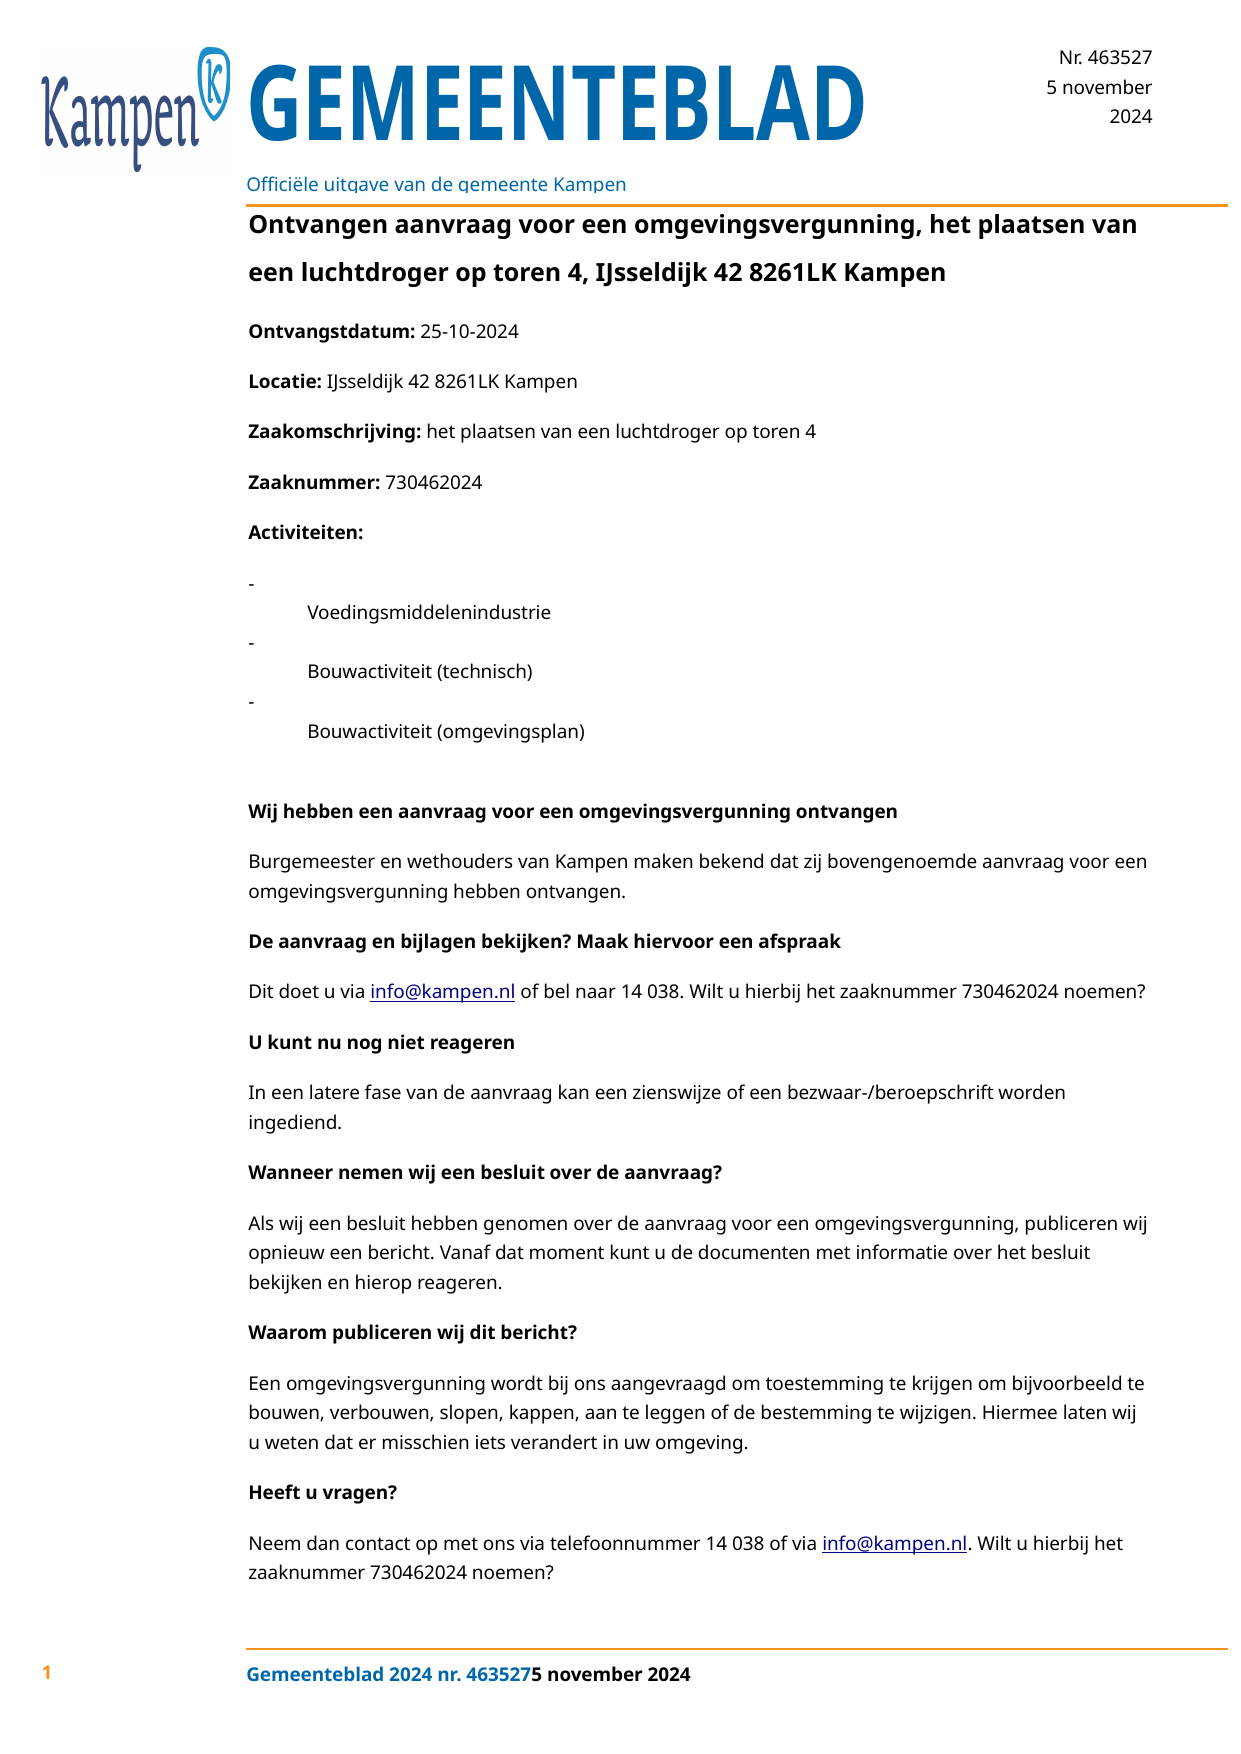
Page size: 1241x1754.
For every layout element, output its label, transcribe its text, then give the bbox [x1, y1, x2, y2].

list Bouwactiviteit (technisch) [248, 659, 1152, 684]
text Zaaknummer: 730462024 [248, 469, 1152, 495]
text Activiteiten: [248, 519, 1152, 545]
text U kunt nu nog niet reageren [248, 1029, 1152, 1055]
text Zaakomschrijving: het plaatsen van een luchtdroger op toren 4 [248, 419, 1152, 444]
text Dit doet u via info@kampen.nl of bel naar 14 038. Wilt u hierbij het zaaknummer 730462024 noemen? [248, 979, 1152, 1004]
text Heeft u vragen? [248, 1479, 1152, 1505]
text Ontvangstdatum: 25-10-2024 [248, 318, 1152, 344]
text Een omgevingsvergunning wordt bij ons aangevraagd om toestemming te krijgen om bijvoorbeeld te bouwen, verbouwen, slopen, kappen, aan te leggen of de bestemming te wijzigen. Hiermee laten wij u weten dat er misschien iets verandert in uw omgeving. [248, 1370, 1152, 1455]
text Wij hebben een aanvraag voor een omgevingsvergunning ontvangen [248, 798, 1152, 824]
picture [41, 47, 231, 172]
text In een latere fase van de aanvraag kan een zienswijze of een bezwaar-/beroepschrift worden ingediend. [248, 1079, 1152, 1135]
text De aanvraag en bijlagen bekijken? Maak hiervoor een afspraak [248, 928, 1152, 954]
list Bouwactiviteit (omgevingsplan) [248, 718, 1152, 744]
text Ontvangen aanvraag voor een omgevingsvergunning, het plaatsen van een luchtdroger op toren 4, IJsseldijk 42 8261LK Kampen [248, 207, 1152, 288]
list Voedingsmiddelenindustrie [248, 599, 1152, 625]
text Burgemeester en wethouders van Kampen maken bekend dat zij bovengenoemde aanvraag voor een omgevingsvergunning hebben ontvangen. [248, 848, 1152, 904]
text Locatie: IJsseldijk 42 8261LK Kampen [248, 368, 1152, 394]
text Neem dan contact op met ons via telefoonnummer 14 038 of via info@kampen.nl. Wilt u hierbij het zaaknummer 730462024 noemen? [248, 1530, 1152, 1585]
text Wanneer nemen wij een besluit over de aanvraag? [248, 1159, 1152, 1185]
text Waarom publiceren wij dit bericht? [248, 1319, 1152, 1345]
text Als wij een besluit hebben genomen over de aanvraag voor een omgevingsvergunning, publiceren wij opnieuw een bericht. Vanaf dat moment kunt u de documenten met informatie over het besluit bekijken en hierop reageren. [248, 1210, 1152, 1295]
